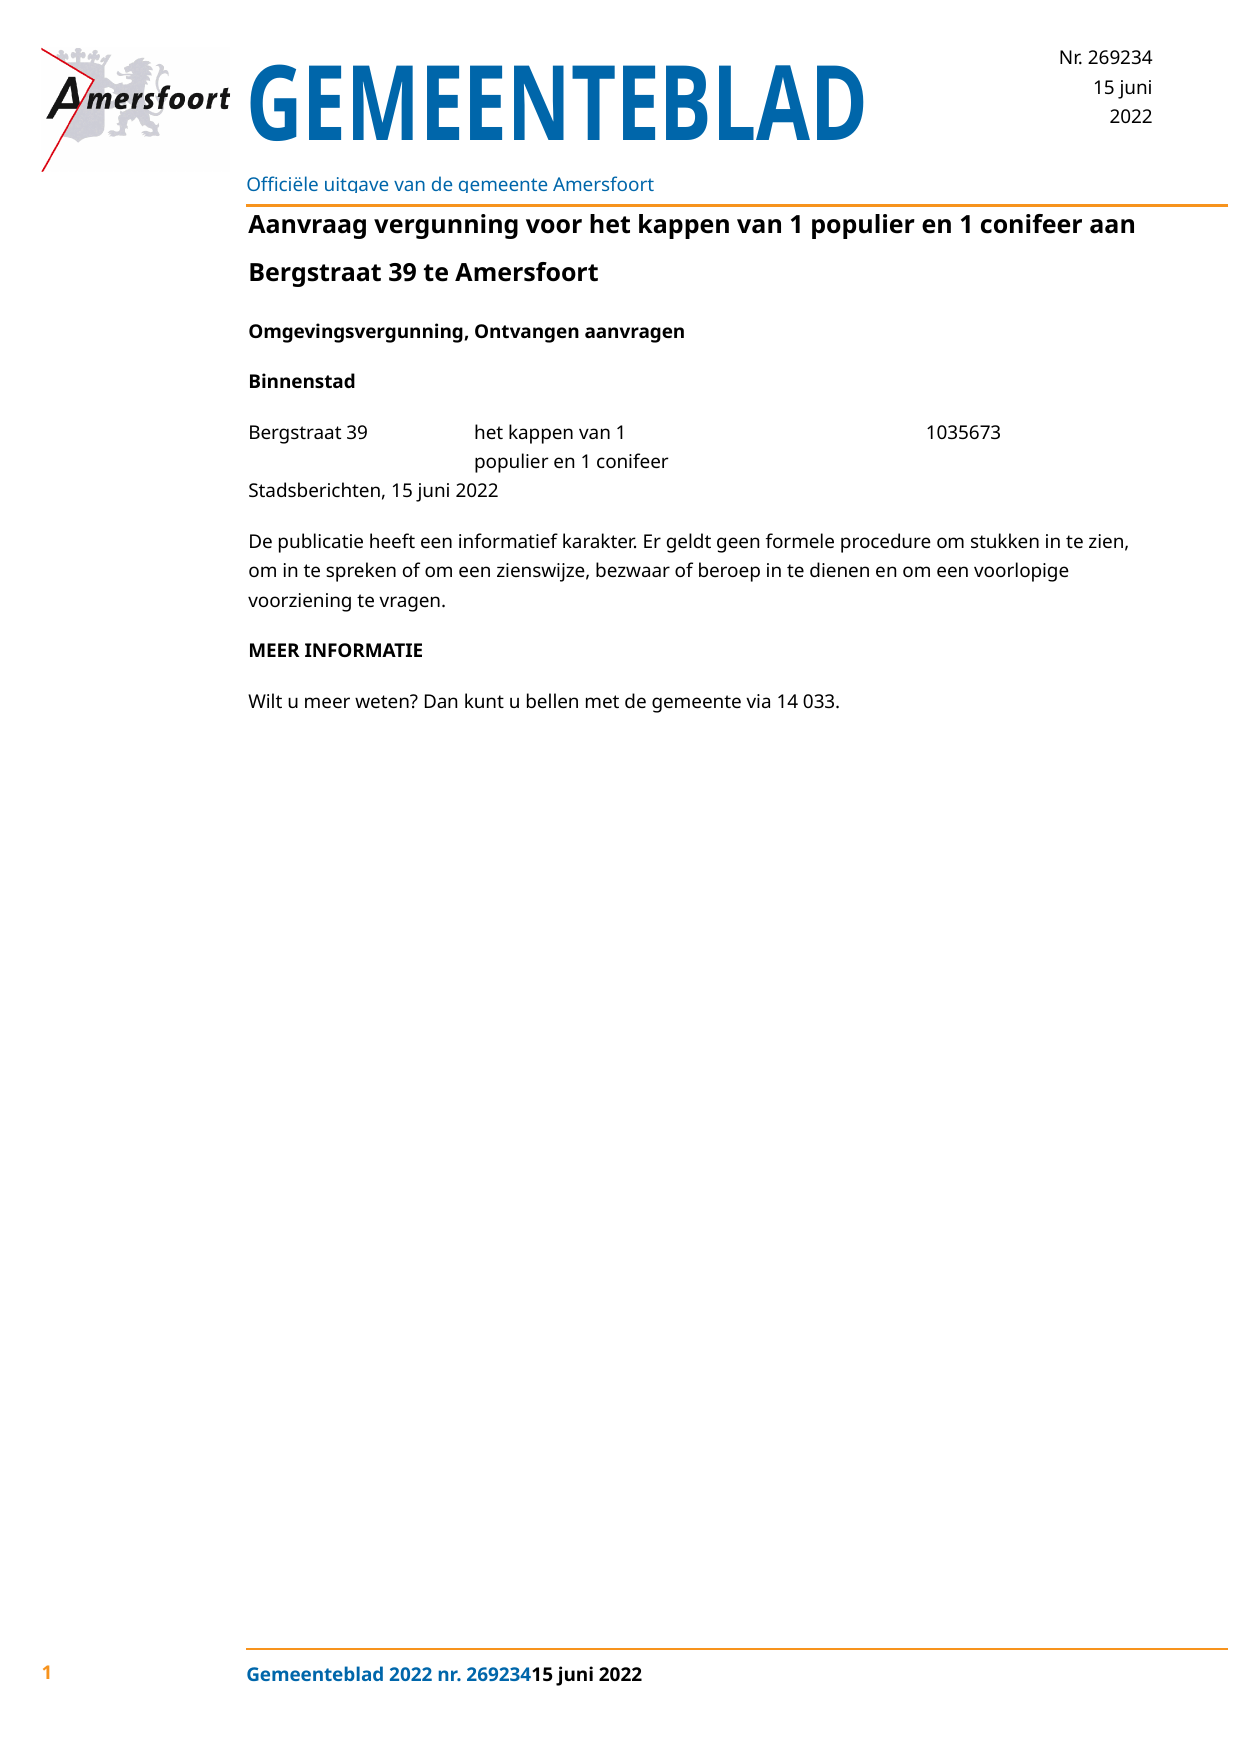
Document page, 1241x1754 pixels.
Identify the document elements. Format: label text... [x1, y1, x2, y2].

text Omgevingsvergunning, Ontvangen aanvragen [248, 318, 1152, 344]
table_header [700, 419, 926, 474]
text Wilt u meer weten? Dan kunt u bellen met de gemeente via 14 033. [248, 688, 1152, 713]
text Binnenstad [248, 368, 1152, 394]
picture [41, 47, 231, 172]
table_header Bergstraat 39 [248, 419, 474, 474]
text Aanvraag vergunning voor het kappen van 1 populier en 1 conifeer aan Bergstraat 39 te Amersfoort [248, 207, 1152, 288]
text Stadsberichten, 15 juni 2022 [248, 477, 1152, 503]
text MEER INFORMATIE [248, 637, 1152, 663]
table_header 1035673 [926, 419, 1152, 474]
table_header het kappen van 1 populier en 1 conifeer [474, 419, 700, 474]
text De publicatie heeft een informatief karakter. Er geldt geen formele procedure om stukken in te zien, om in te spreken of om een zienswijze, bezwaar of beroep in te dienen en om een voorlopige voorziening te vragen. [248, 528, 1152, 613]
